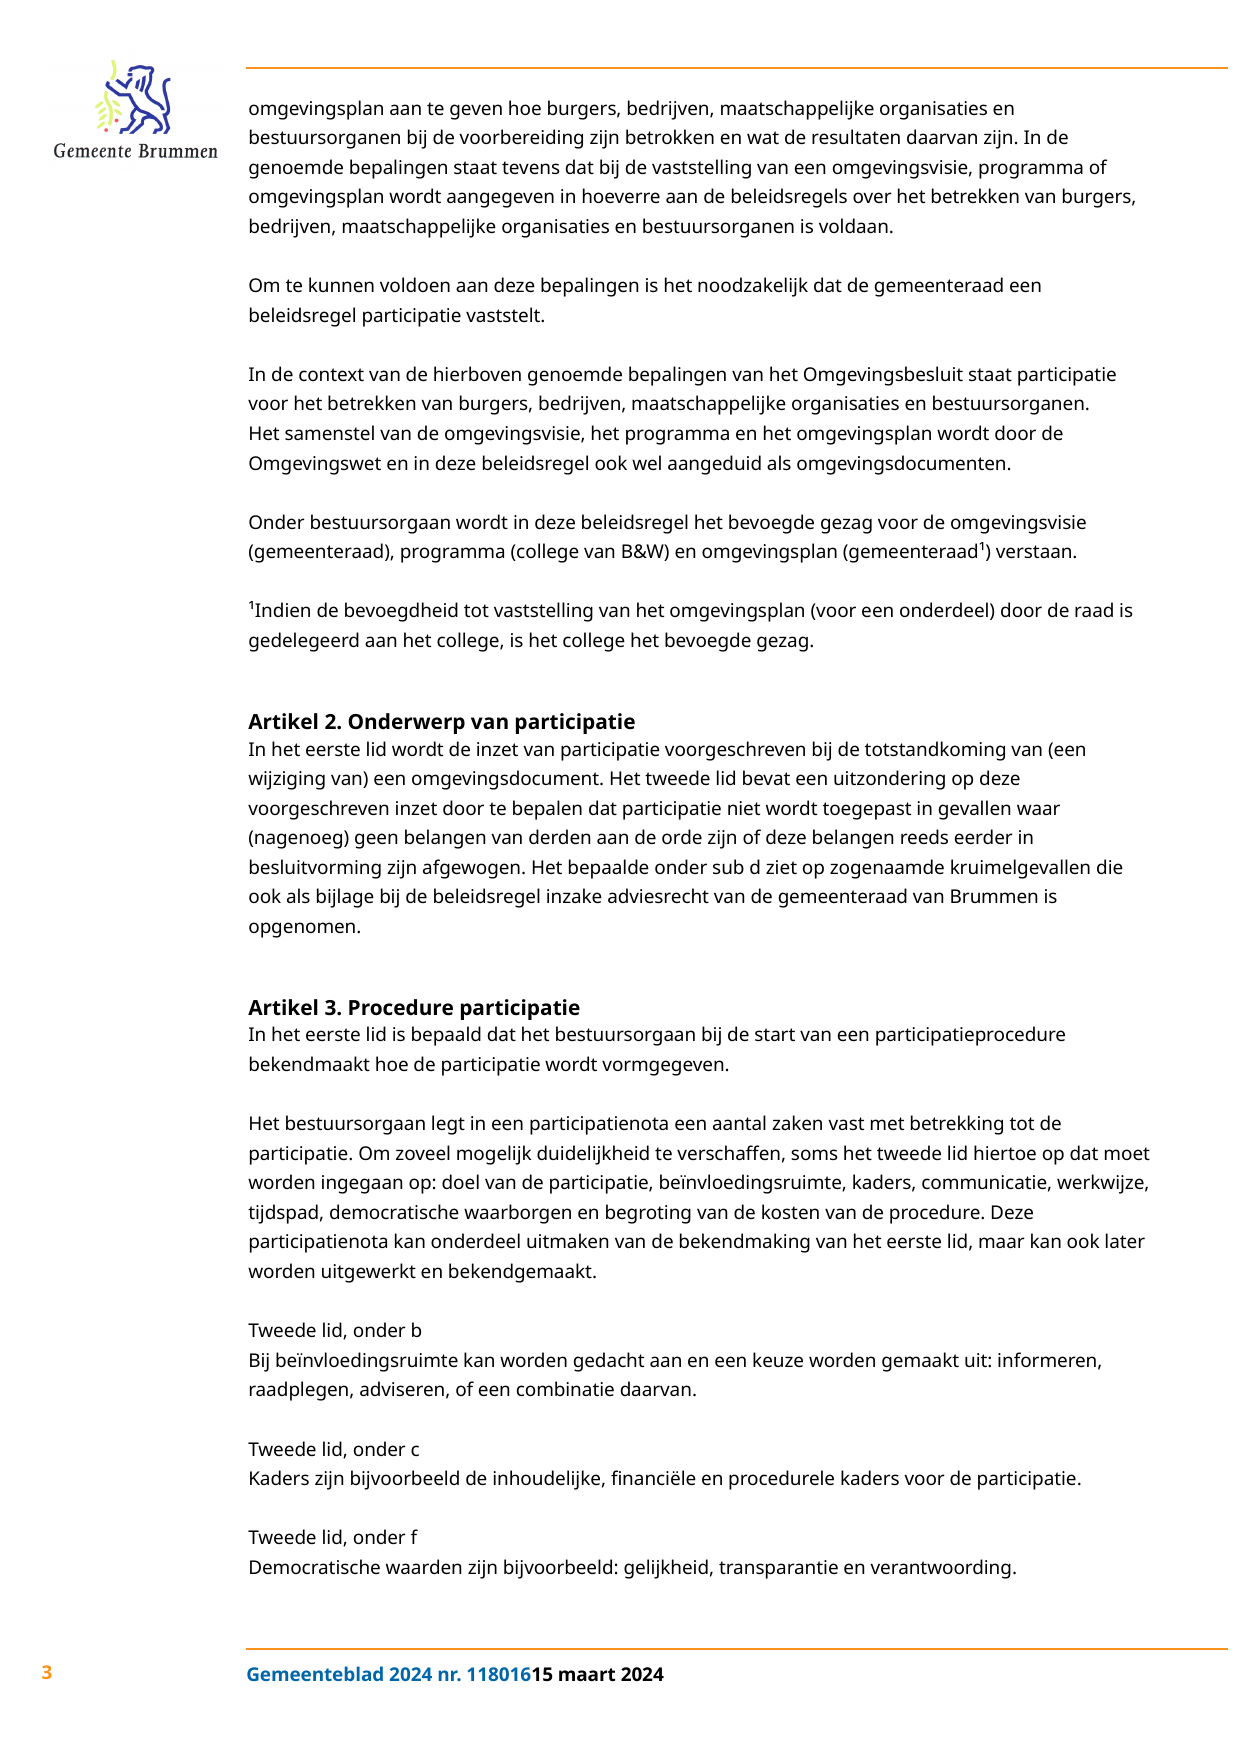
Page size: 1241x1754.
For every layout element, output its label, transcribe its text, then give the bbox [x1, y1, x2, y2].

text In de context van de hierboven genoemde bepalingen van het Omgevingsbesluit staat participatie voor het betrekken van burgers, bedrijven, maatschappelijke organisaties en bestuursorganen. [248, 361, 1152, 416]
text In het eerste lid wordt de inzet van participatie voorgeschreven bij de totstandkoming van (een wijziging van) een omgevingsdocument. Het tweede lid bevat een uitzondering op deze voorgeschreven inzet door te bepalen dat participatie niet wordt toegepast in gevallen waar (nagenoeg) geen belangen van derden aan de orde zijn of deze belangen reeds eerder in besluitvorming zijn afgewogen. Het bepaalde onder sub d ziet op zogenaamde kruimelgevallen die ook als bijlage bij de beleidsregel inzake adviesrecht van de gemeenteraad van Brummen is opgenomen. [248, 736, 1152, 939]
text Kaders zijn bijvoorbeeld de inhoudelijke, financiële en procedurele kaders voor de participatie. [248, 1465, 1152, 1491]
text Onder bestuursorgaan wordt in deze beleidsregel het bevoegde gezag voor de omgevingsvisie (gemeenteraad), programma (college van B&W) en omgevingsplan (gemeenteraad¹) verstaan. [248, 509, 1152, 564]
text ¹Indien de bevoegdheid tot vaststelling van het omgevingsplan (voor een onderdeel) door de raad is gedelegeerd aan het college, is het college het bevoegde gezag. [248, 598, 1152, 653]
text Om te kunnen voldoen aan deze bepalingen is het noodzakelijk dat de gemeenteraad een beleidsregel participatie vaststelt. [248, 272, 1152, 328]
text Democratische waarden zijn bijvoorbeeld: gelijkheid, transparantie en verantwoording. [248, 1554, 1152, 1580]
text Het bestuursorgaan legt in een participatienota een aantal zaken vast met betrekking tot de participatie. Om zoveel mogelijk duidelijkheid te verschaffen, soms het tweede lid hiertoe op dat moet worden ingegaan op: doel van de participatie, beïnvloedingsruimte, kaders, communicatie, werkwijze, tijdspad, democratische waarborgen en begroting van de kosten van de procedure. Deze participatienota kan onderdeel uitmaken van de bekendmaking van het eerste lid, maar kan ook later worden uitgewerkt en bekendgemaakt. [248, 1110, 1152, 1284]
text Tweede lid, onder f [248, 1524, 1152, 1550]
text Bij beïnvloedingsruimte kan worden gedacht aan en een keuze worden gemaakt uit: informeren, raadplegen, adviseren, of een combinatie daarvan. [248, 1347, 1152, 1402]
text Artikel 2. Onderwerp van participatie [248, 707, 1152, 736]
text Het samenstel van de omgevingsvisie, het programma en het omgevingsplan wordt door de Omgevingswet en in deze beleidsregel ook wel aangeduid als omgevingsdocumenten. [248, 420, 1152, 476]
text Tweede lid, onder b [248, 1317, 1152, 1343]
text Tweede lid, onder c [248, 1436, 1152, 1462]
picture [41, 47, 231, 172]
text Artikel 3. Procedure participatie [248, 993, 1152, 1022]
text In het eerste lid is bepaald dat het bestuursorgaan bij de start van een participatieprocedure bekendmaakt hoe de participatie wordt vormgegeven. [248, 1022, 1152, 1077]
text omgevingsplan aan te geven hoe burgers, bedrijven, maatschappelijke organisaties en bestuursorganen bij de voorbereiding zijn betrokken en wat de resultaten daarvan zijn. In de genoemde bepalingen staat tevens dat bij de vaststelling van een omgevingsvisie, programma of omgevingsplan wordt aangegeven in hoeverre aan de beleidsregels over het betrekken van burgers, bedrijven, maatschappelijke organisaties en bestuursorganen is voldaan. [248, 95, 1152, 239]
